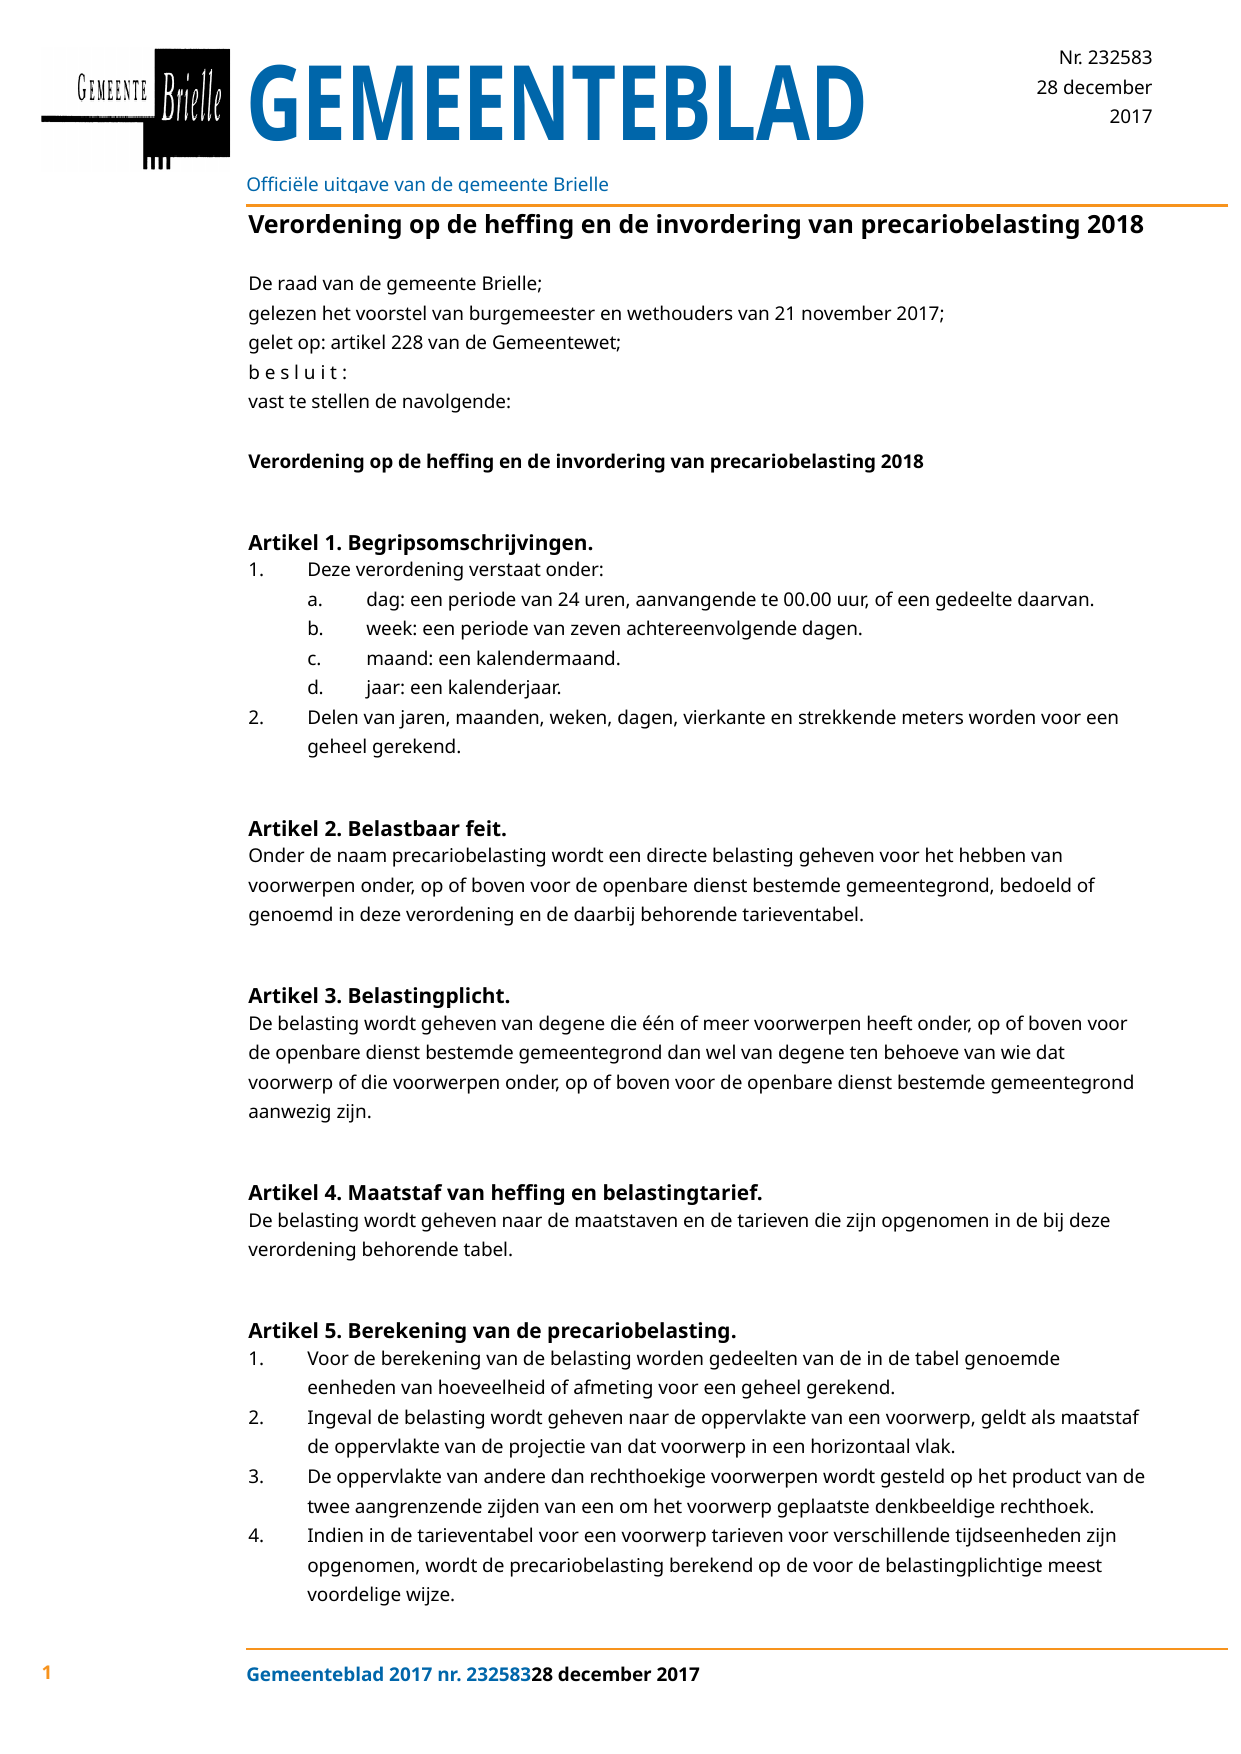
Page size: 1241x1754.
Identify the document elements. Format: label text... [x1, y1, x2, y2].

text De belasting wordt geheven van degene die één of meer voorwerpen heeft onder, op of boven voor de openbare dienst bestemde gemeentegrond dan wel van degene ten behoeve van wie dat voorwerp of die voorwerpen onder, op of boven voor de openbare dienst bestemde gemeentegrond aanwezig zijn. [248, 1010, 1152, 1124]
list jaar: een kalenderjaar. [307, 674, 1152, 700]
text gelet op: artikel 228 van de Gemeentewet; [248, 329, 1152, 355]
list maand: een kalendermaand. [307, 645, 1152, 671]
text Artikel 1. Begripsomschrijvingen. [248, 528, 1152, 556]
text Artikel 2. Belastbaar feit. [248, 814, 1152, 842]
list Ingeval de belasting wordt geheven naar de oppervlakte van een voorwerp, geldt als maatstaf de oppervlakte van de projectie van dat voorwerp in een horizontaal vlak. [248, 1404, 1152, 1459]
list Deze verordening verstaat onder: [248, 556, 1152, 582]
list dag: een periode van 24 uren, aanvangende te 00.00 uur, of een gedeelte daarvan. [307, 586, 1152, 612]
text De raad van de gemeente Brielle; [248, 270, 1152, 296]
text De belasting wordt geheven naar de maatstaven en de tarieven die zijn opgenomen in de bij deze verordening behorende tabel. [248, 1207, 1152, 1262]
text Artikel 4. Maatstaf van heffing en belastingtarief. [248, 1178, 1152, 1207]
text Verordening op de heffing en de invordering van precariobelasting 2018 [248, 448, 1152, 473]
list week: een periode van zeven achtereenvolgende dagen. [307, 615, 1152, 641]
text Artikel 5. Berekening van de precariobelasting. [248, 1317, 1152, 1345]
text Verordening op de heffing en de invordering van precariobelasting 2018 [248, 207, 1152, 241]
list Voor de berekening van de belasting worden gedeelten van de in de tabel genoemde eenheden van hoeveelheid of afmeting voor een geheel gerekend. [248, 1345, 1152, 1400]
list De oppervlakte van andere dan rechthoekige voorwerpen wordt gesteld op het product van de twee aangrenzende zijden van een om het voorwerp geplaatste denkbeeldige rechthoek. [248, 1463, 1152, 1519]
text b e s l u i t : [248, 359, 1152, 385]
list Indien in de tarieventabel voor een voorwerp tarieven voor verschillende tijdseenheden zijn opgenomen, wordt de precariobelasting berekend op de voor de belastingplichtige meest voordelige wijze. [248, 1522, 1152, 1607]
text Artikel 3. Belastingplicht. [248, 981, 1152, 1010]
text gelezen het voorstel van burgemeester en wethouders van 21 november 2017; [248, 300, 1152, 326]
text vast te stellen de navolgende: [248, 389, 1152, 414]
text Onder de naam precariobelasting wordt een directe belasting geheven voor het hebben van voorwerpen onder, op of boven voor de openbare dienst bestemde gemeentegrond, bedoeld of genoemd in deze verordening en de daarbij behorende tarieventabel. [248, 842, 1152, 927]
list Delen van jaren, maanden, weken, dagen, vierkante en strekkende meters worden voor een geheel gerekend. [248, 704, 1152, 759]
picture [41, 47, 231, 172]
